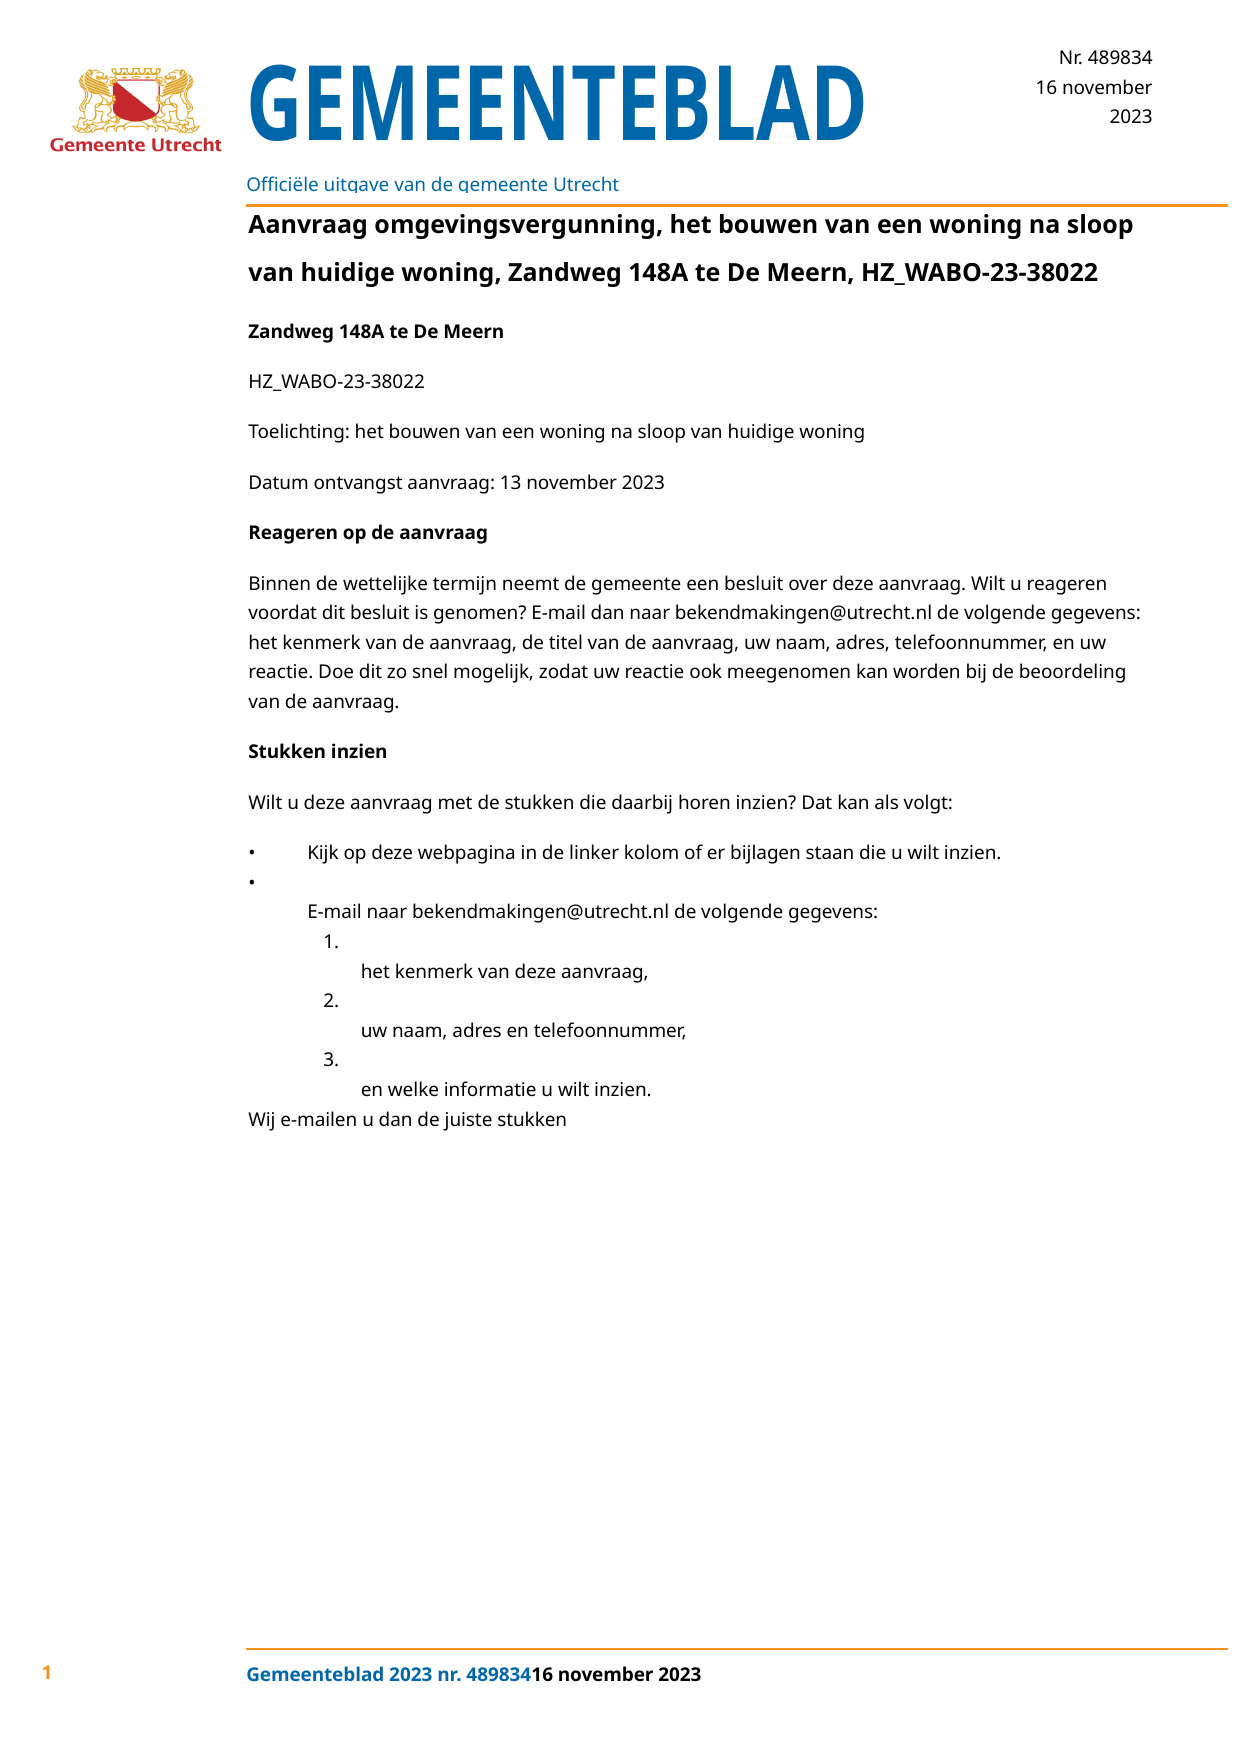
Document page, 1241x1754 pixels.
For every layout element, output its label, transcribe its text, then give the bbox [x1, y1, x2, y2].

text Wij e-mailen u dan de juiste stukken [248, 1106, 1152, 1132]
text Aanvraag omgevingsvergunning, het bouwen van een woning na sloop van huidige woning, Zandweg 148A te De Meern, HZ_WABO-23-38022 [248, 207, 1152, 288]
text Zandweg 148A te De Meern [248, 318, 1152, 344]
text Stukken inzien [248, 739, 1152, 764]
list E-mail naar bekendmakingen@utrecht.nl de volgende gegevens: [248, 899, 1152, 924]
text Datum ontvangst aanvraag: 13 november 2023 [248, 469, 1152, 495]
picture [41, 47, 231, 172]
text Reageren op de aanvraag [248, 519, 1152, 545]
list Kijk op deze webpagina in de linker kolom of er bijlagen staan die u wilt inzien. [248, 839, 1152, 865]
text Wilt u deze aanvraag met de stukken die daarbij horen inzien? Dat kan als volgt: [248, 789, 1152, 815]
list en welke informatie u wilt inzien. [323, 1076, 1152, 1102]
list het kenmerk van deze aanvraag, [323, 958, 1152, 984]
list uw naam, adres en telefoonnummer, [323, 1017, 1152, 1043]
text HZ_WABO-23-38022 [248, 368, 1152, 394]
text Binnen de wettelijke termijn neemt de gemeente een besluit over deze aanvraag. Wilt u reageren voordat dit besluit is genomen? E-mail dan naar bekendmakingen@utrecht.nl de volgende gegevens: het kenmerk van de aanvraag, de titel van de aanvraag, uw naam, adres, telefoonnummer, en uw reactie. Doe dit zo snel mogelijk, zodat uw reactie ook meegenomen kan worden bij de beoordeling van de aanvraag. [248, 570, 1152, 714]
text Toelichting: het bouwen van een woning na sloop van huidige woning [248, 419, 1152, 444]
